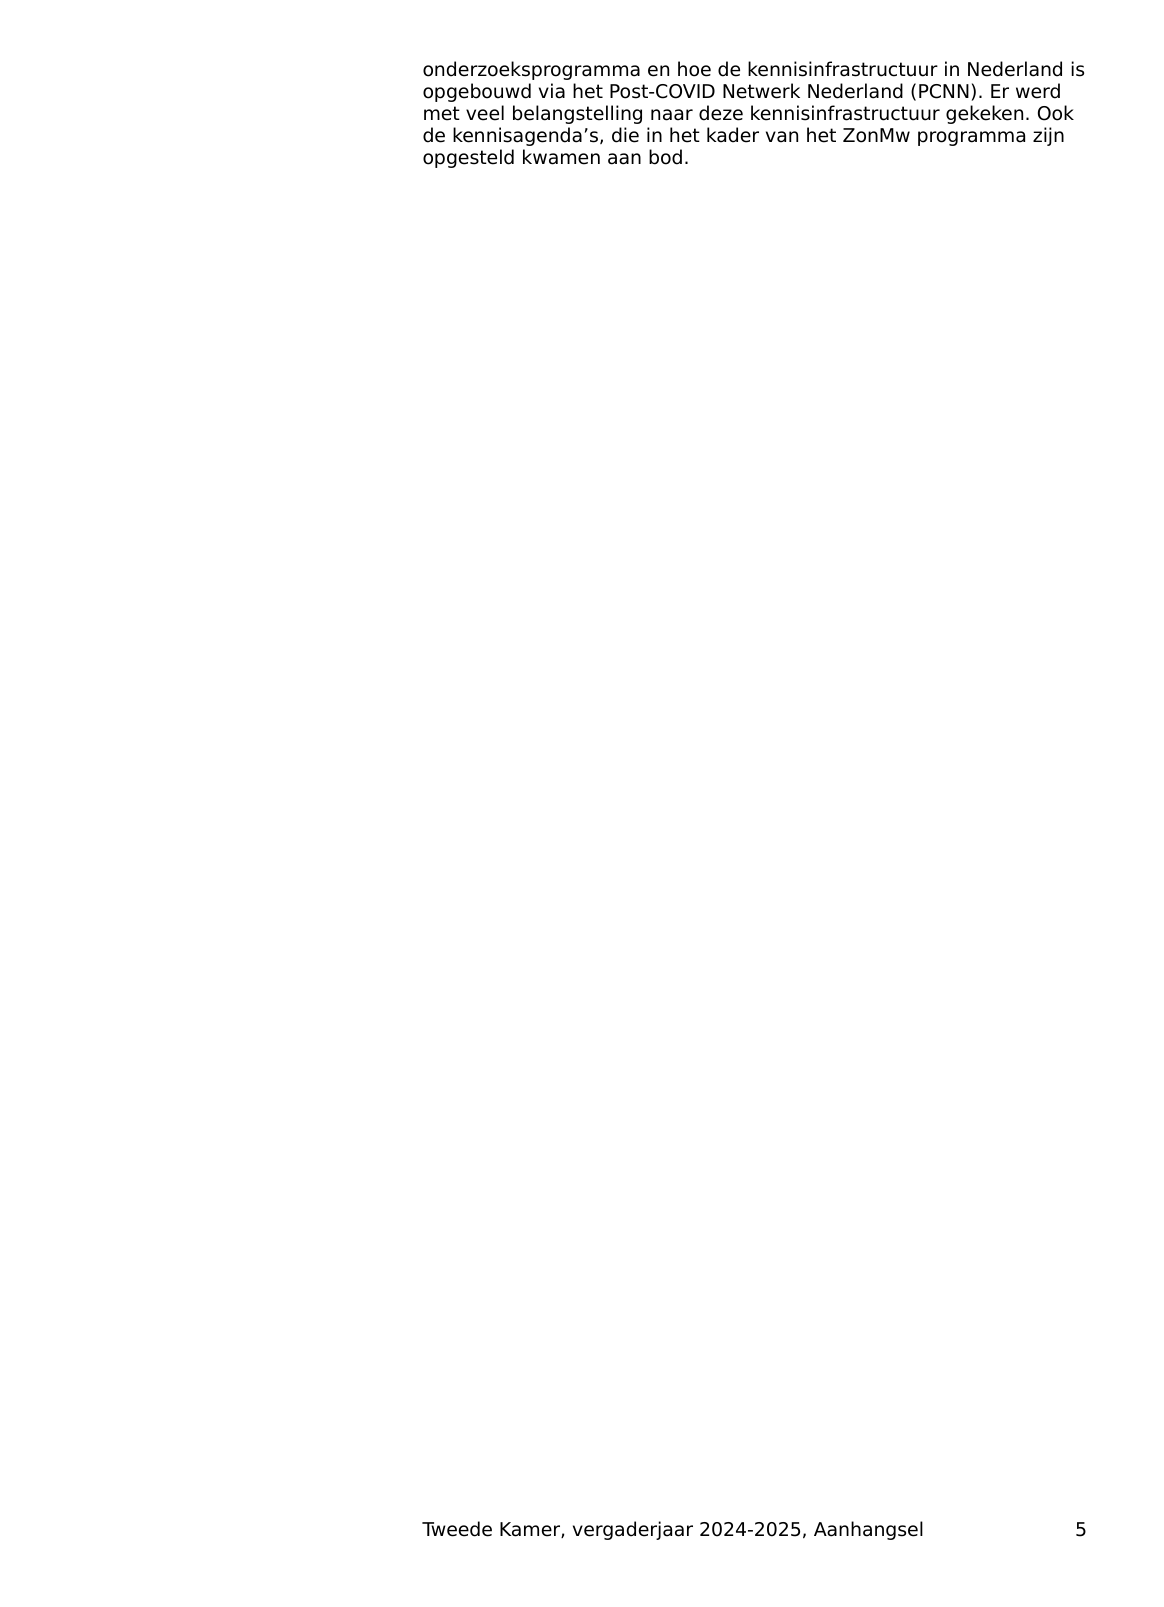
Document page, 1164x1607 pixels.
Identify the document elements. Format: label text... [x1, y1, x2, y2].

text onderzoeksprogramma en hoe de kennisinfrastructuur in Nederland is opgebouwd via het Post-COVID Netwerk Nederland (PCNN). Er werd met veel belangstelling naar deze kennisinfrastructuur gekeken. Ook de kennisagenda’s, die in het kader van het ZonMw programma zijn opgesteld kwamen aan bod. [422, 59, 1087, 169]
